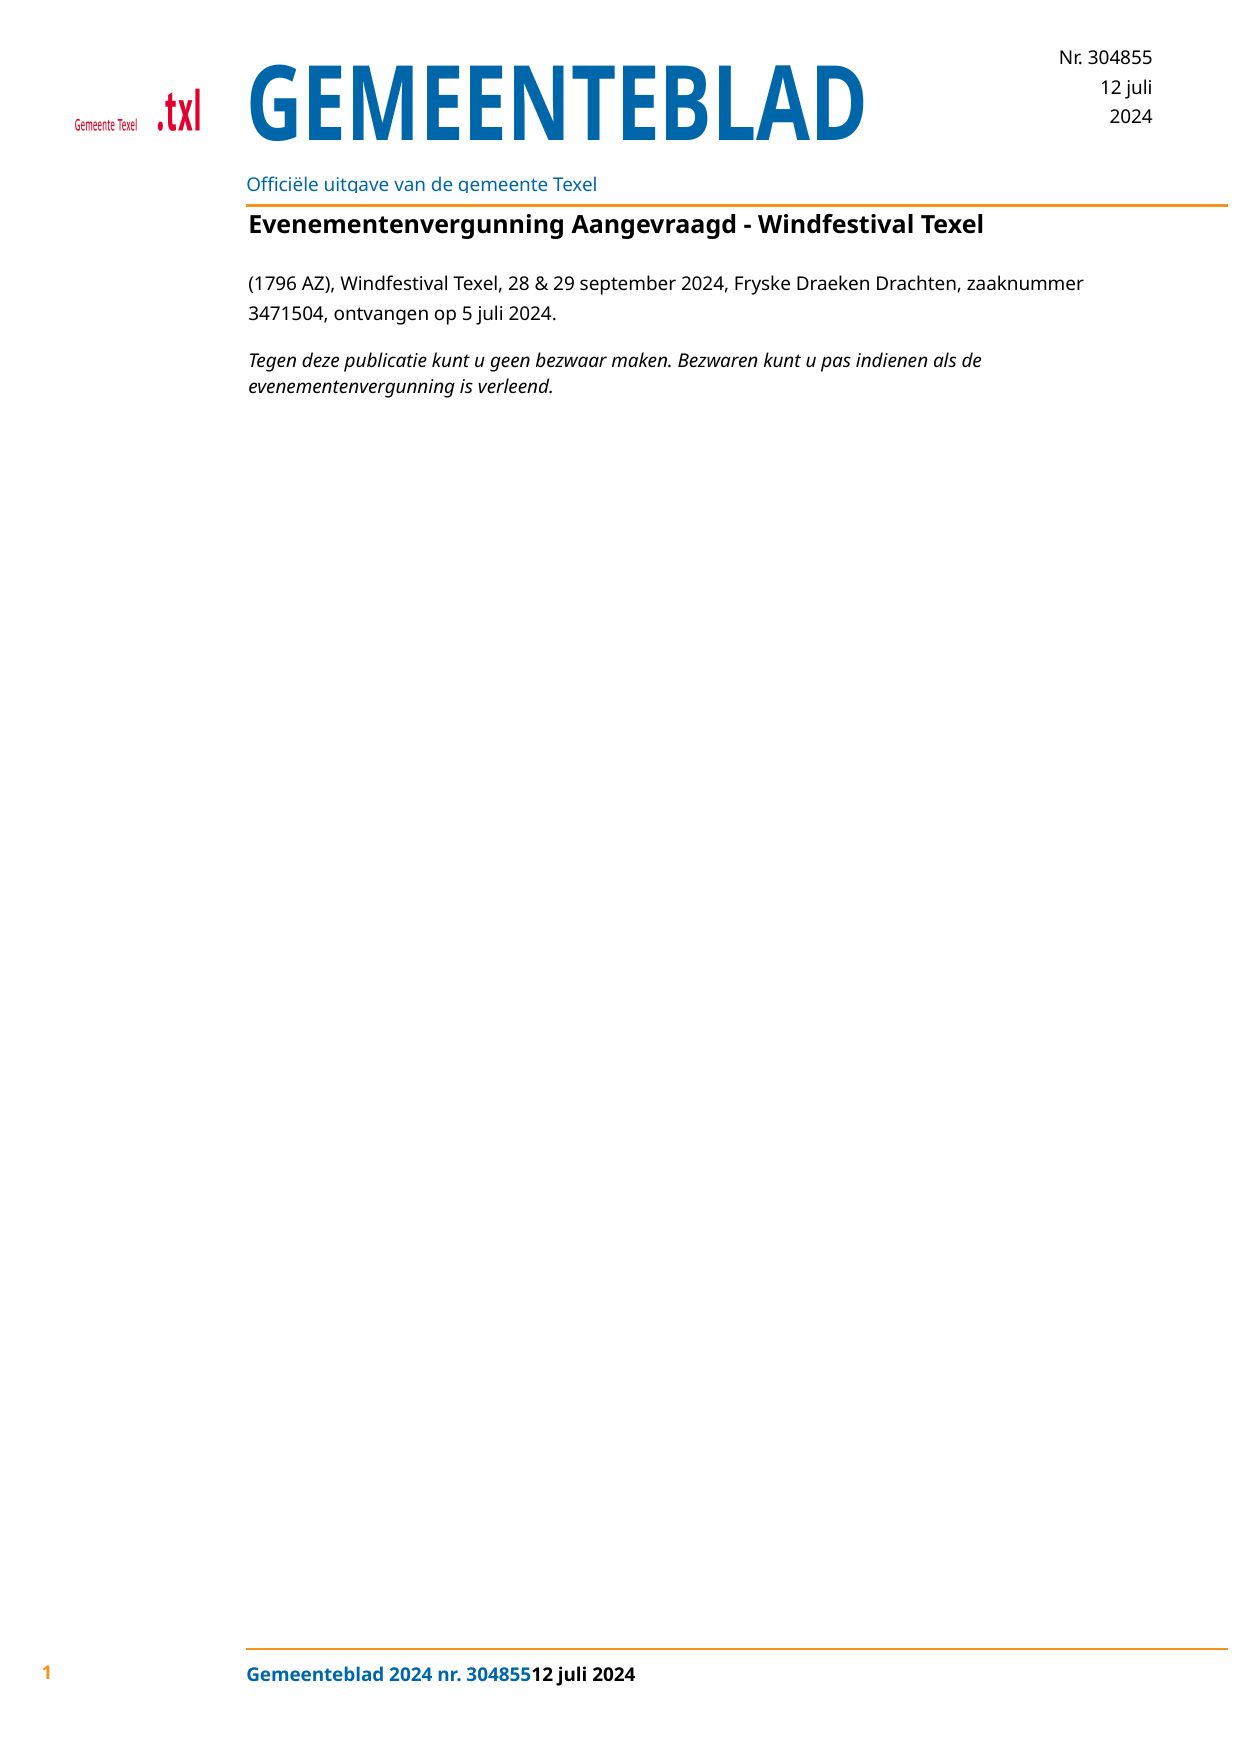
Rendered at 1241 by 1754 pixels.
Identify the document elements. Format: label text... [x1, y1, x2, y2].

text Evenementenvergunning Aangevraagd - Windfestival Texel [248, 207, 1152, 241]
text (1796 AZ), Windfestival Texel, 28 & 29 september 2024, Fryske Draeken Drachten, zaaknummer 3471504, ontvangen op 5 juli 2024. [248, 270, 1152, 326]
picture [41, 47, 231, 172]
text Tegen deze publicatie kunt u geen bezwaar maken. Bezwaren kunt u pas indienen als de evenementenvergunning is verleend. [248, 348, 1152, 399]
